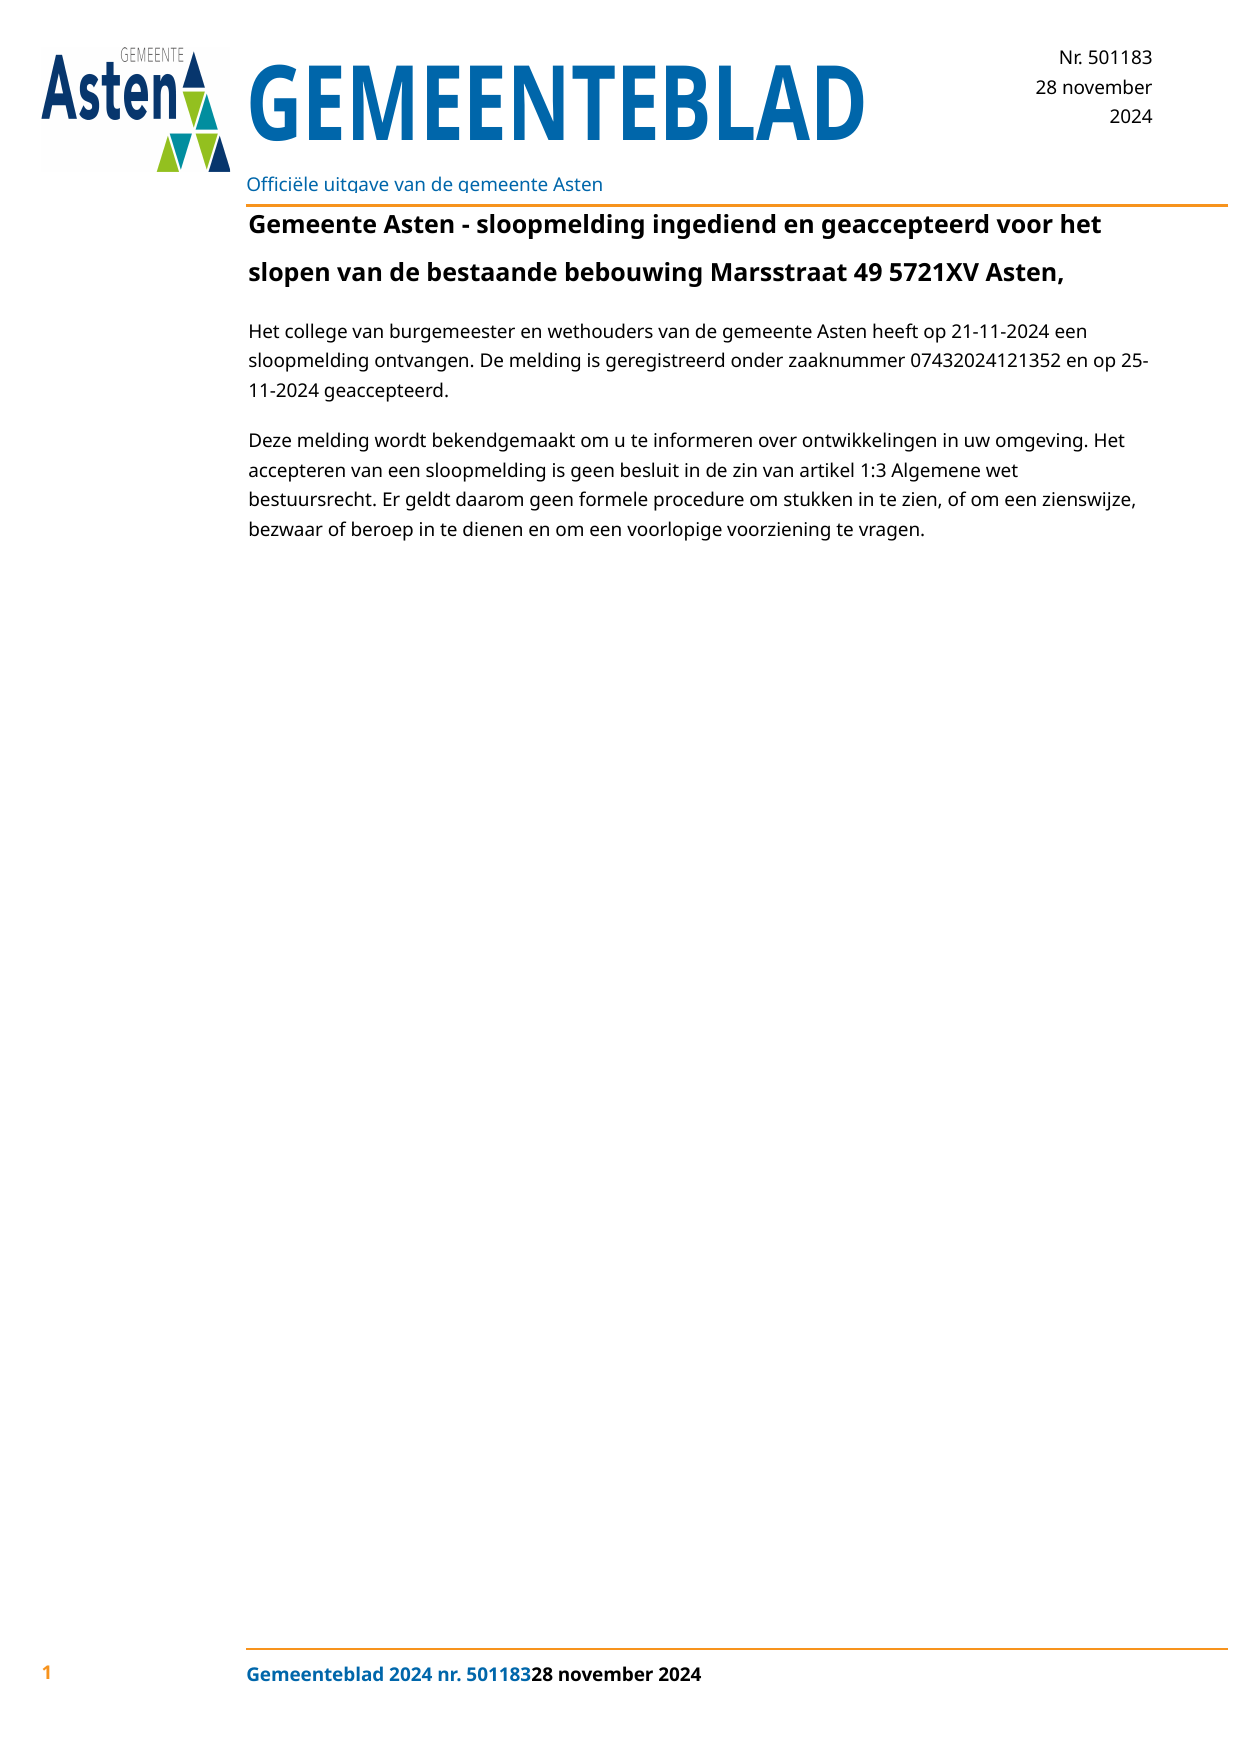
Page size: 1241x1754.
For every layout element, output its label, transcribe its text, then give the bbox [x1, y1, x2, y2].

text Deze melding wordt bekendgemaakt om u te informeren over ontwikkelingen in uw omgeving. Het accepteren van een sloopmelding is geen besluit in de zin van artikel 1:3 Algemene wet bestuursrecht. Er geldt daarom geen formele procedure om stukken in te zien, of om een zienswijze, bezwaar of beroep in te dienen en om een voorlopige voorziening te vragen. [248, 427, 1152, 542]
text Het college van burgemeester en wethouders van de gemeente Asten heeft op 21-11-2024 een sloopmelding ontvangen. De melding is geregistreerd onder zaaknummer 07432024121352 en op 25-11-2024 geaccepteerd. [248, 318, 1152, 403]
picture [41, 47, 231, 172]
text Gemeente Asten - sloopmelding ingediend en geaccepteerd voor het slopen van de bestaande bebouwing Marsstraat 49 5721XV Asten, [248, 207, 1152, 288]
